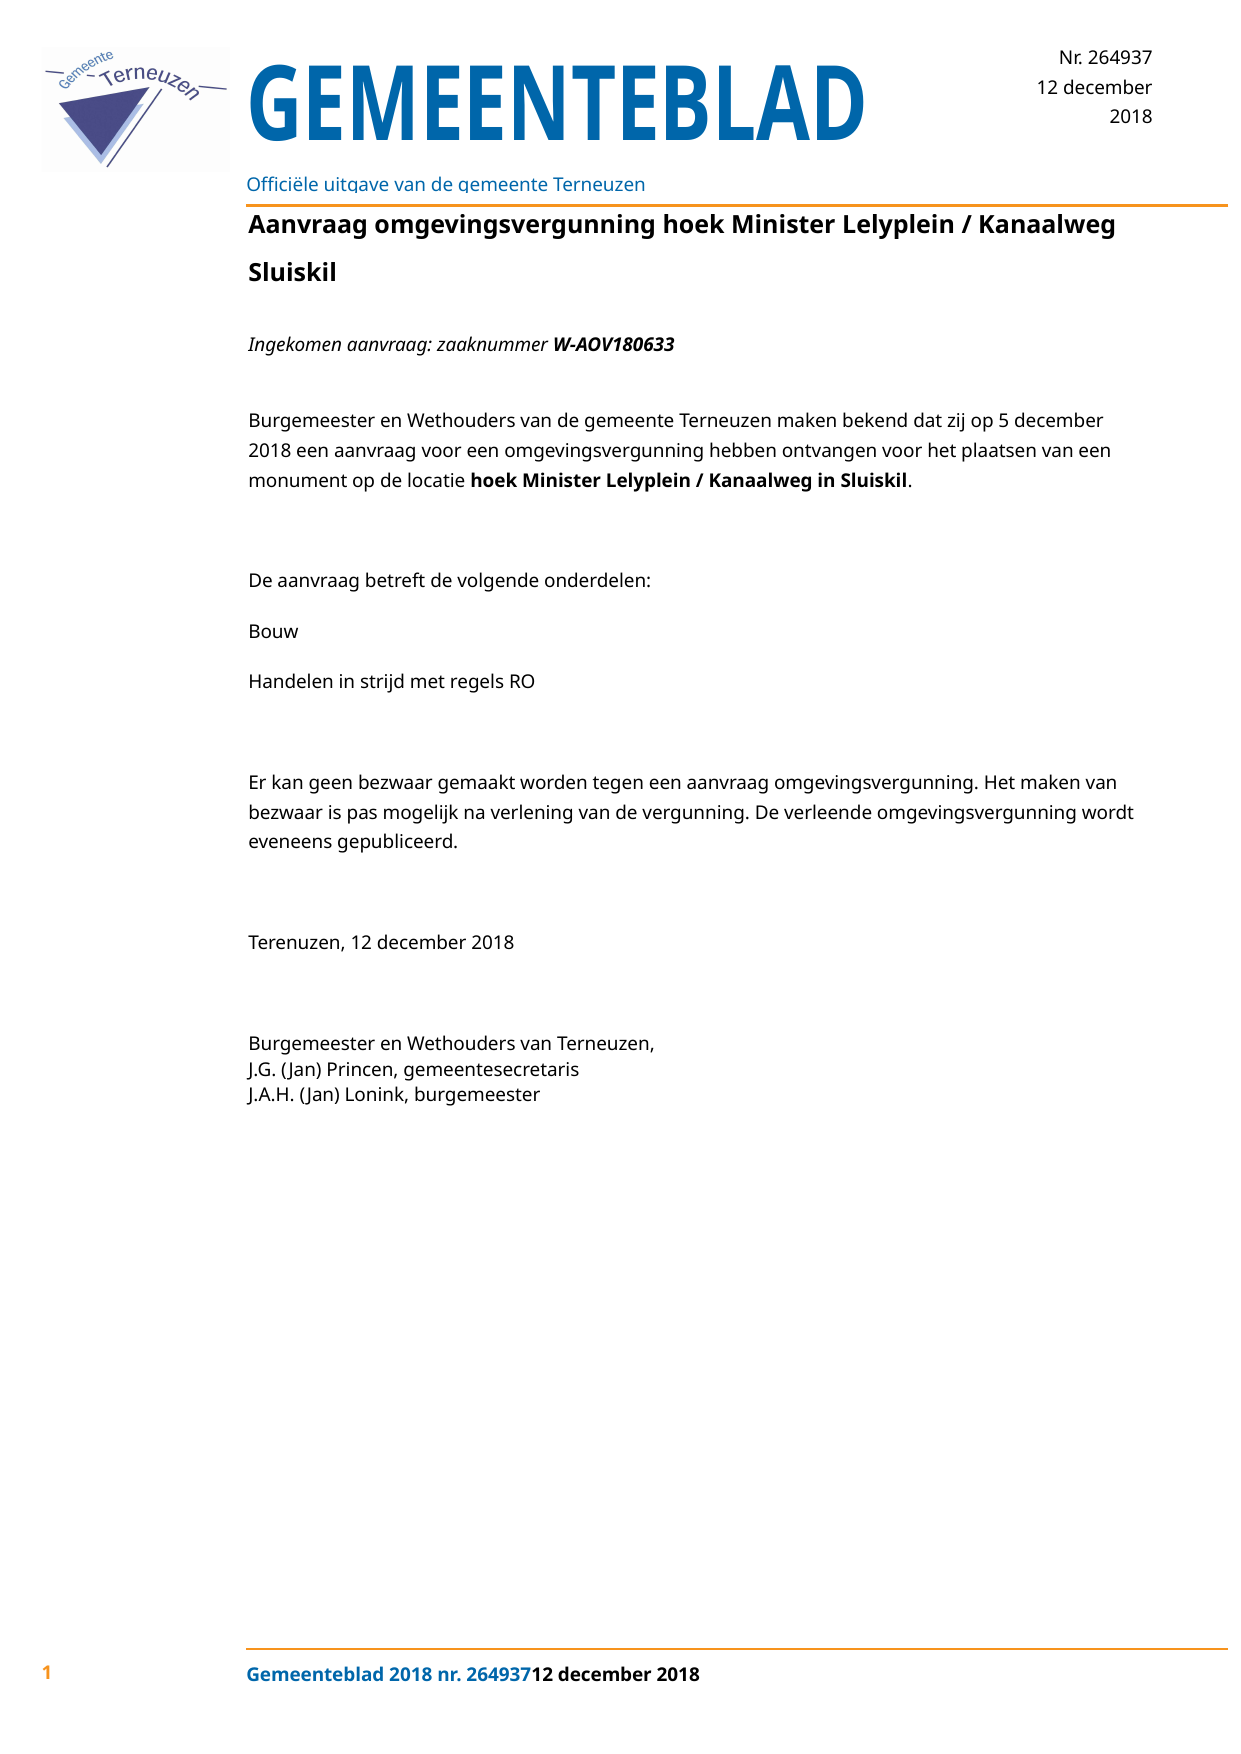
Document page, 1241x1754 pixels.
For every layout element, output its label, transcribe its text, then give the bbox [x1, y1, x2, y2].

table_cell [700, 1108, 1152, 1133]
text De aanvraag betreft de volgende onderdelen: [248, 568, 1152, 593]
text Handelen in strijd met regels RO [248, 668, 1152, 694]
text Terenuzen, 12 december 2018 [248, 929, 1152, 955]
text Bouw [248, 618, 1152, 644]
table_cell J.A.H. (Jan) Lonink, burgemeester [248, 1082, 1152, 1107]
text Burgemeester en Wethouders van de gemeente Terneuzen maken bekend dat zij op 5 december 2018 een aanvraag voor een omgevingsvergunning hebben ontvangen voor het plaatsen van een monument op de locatie hoek Minister Lelyplein / Kanaalweg in Sluiskil. [248, 408, 1152, 492]
text Er kan geen bezwaar gemaakt worden tegen een aanvraag omgevingsvergunning. Het maken van bezwaar is pas mogelijk na verlening van de vergunning. De verleende omgevingsvergunning wordt eveneens gepubliceerd. [248, 769, 1152, 854]
text Ingekomen aanvraag: zaaknummer W-AOV180633 [248, 331, 1152, 357]
table_header Burgemeester en Wethouders van Terneuzen, [248, 1030, 1152, 1056]
table_cell [700, 1056, 1152, 1082]
text Aanvraag omgevingsvergunning hoek Minister Lelyplein / Kanaalweg Sluiskil [248, 207, 1152, 288]
table_cell J.G. (Jan) Princen, gemeentesecretaris [248, 1056, 700, 1082]
picture [41, 47, 231, 172]
table_cell [248, 1108, 700, 1133]
